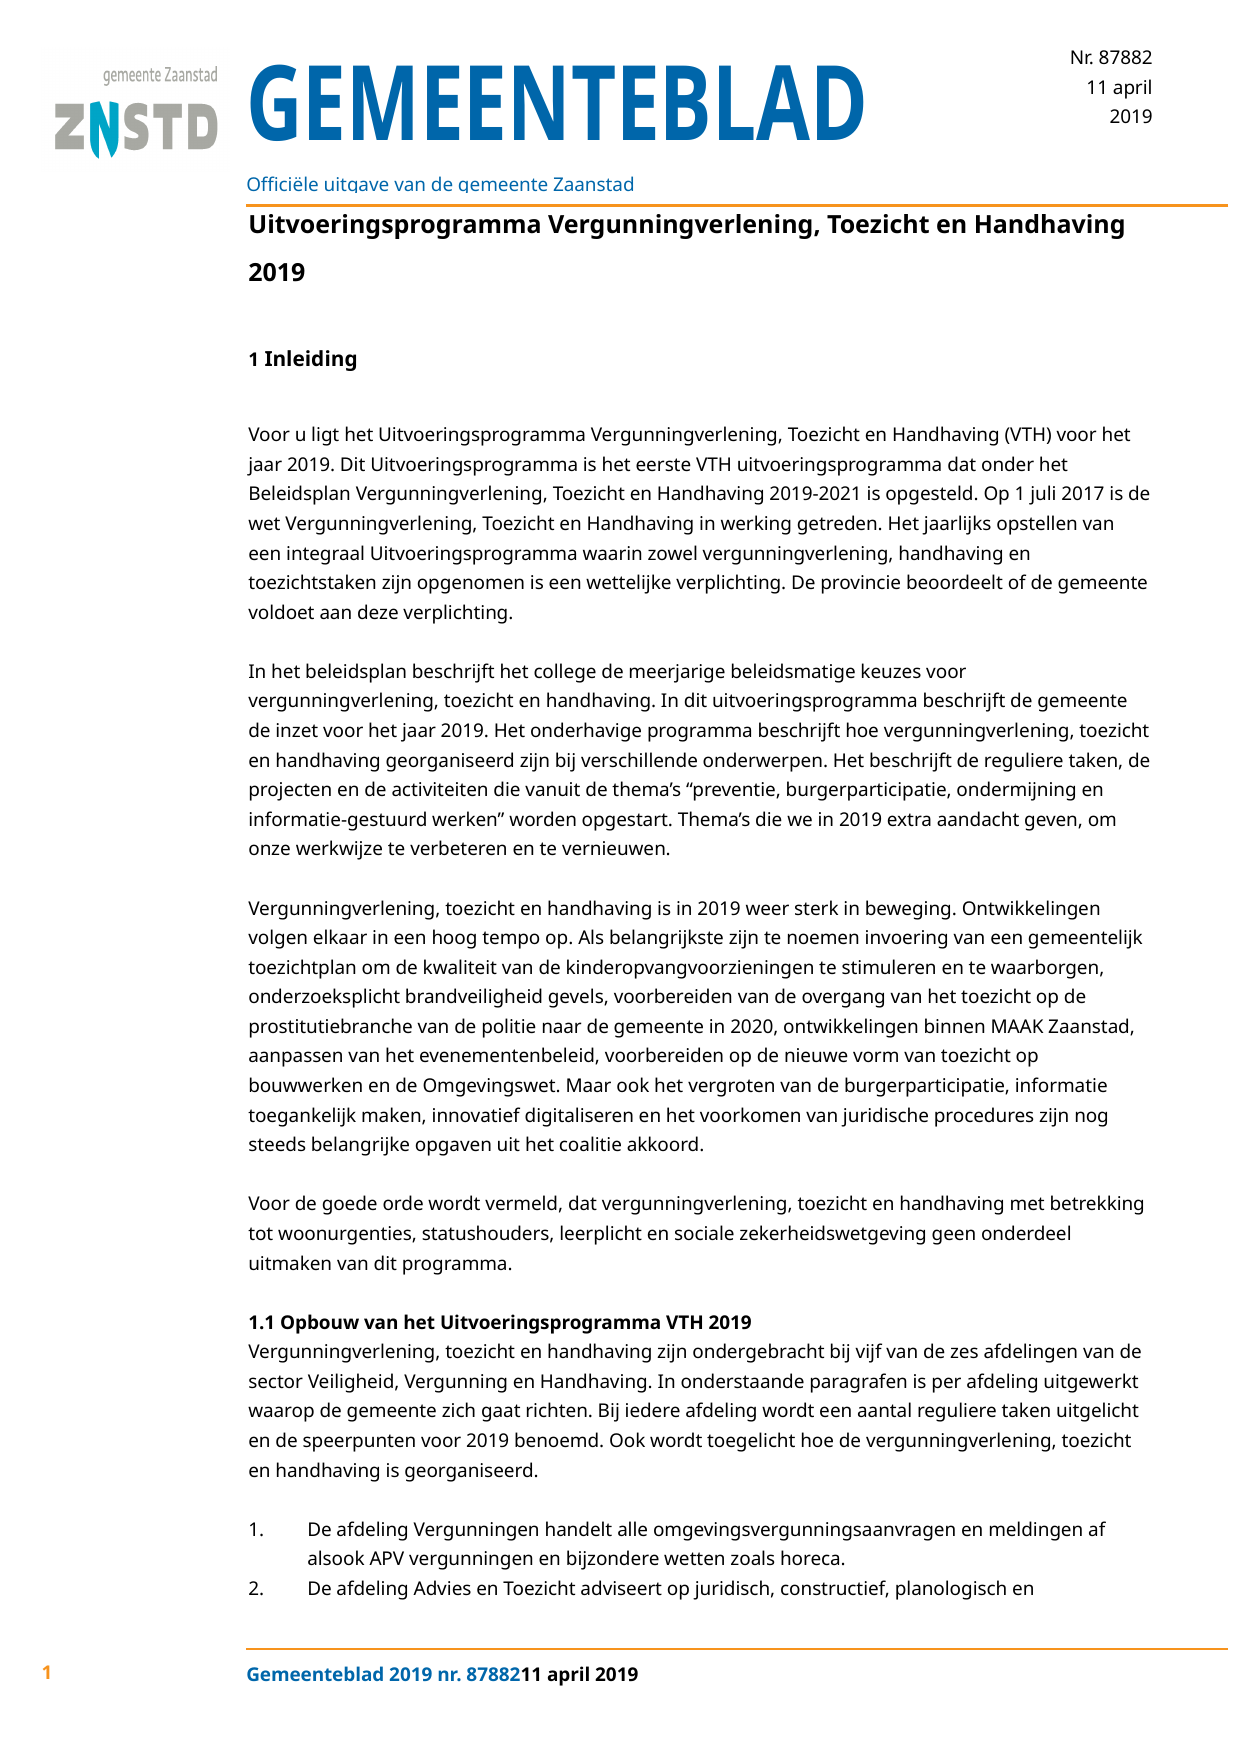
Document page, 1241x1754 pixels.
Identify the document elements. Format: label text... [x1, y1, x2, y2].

text Uitvoeringsprogramma Vergunningverlening, Toezicht en Handhaving 2019 [248, 207, 1152, 288]
text Voor u ligt het Uitvoeringsprogramma Vergunningverlening, Toezicht en Handhaving (VTH) voor het jaar 2019. Dit Uitvoeringsprogramma is het eerste VTH uitvoeringsprogramma dat onder het Beleidsplan Vergunningverlening, Toezicht en Handhaving 2019-2021 is opgesteld. Op 1 juli 2017 is de wet Vergunningverlening, Toezicht en Handhaving in werking getreden. Het jaarlijks opstellen van een integraal Uitvoeringsprogramma waarin zowel vergunningverlening, handhaving en toezichtstaken zijn opgenomen is een wettelijke verplichting. De provincie beoordeelt of de gemeente voldoet aan deze verplichting. [248, 421, 1152, 624]
list De afdeling Vergunningen handelt alle omgevingsvergunningsaanvragen en meldingen af alsook APV vergunningen en bijzondere wetten zoals horeca. [248, 1516, 1152, 1571]
text 1.1 Opbouw van het Uitvoeringsprogramma VTH 2019 [248, 1309, 1152, 1334]
text 1 Inleiding [248, 344, 1152, 372]
text Voor de goede orde wordt vermeld, dat vergunningverlening, toezicht en handhaving met betrekking tot woonurgenties, statushouders, leerplicht en sociale zekerheidswetgeving geen onderdeel uitmaken van dit programma. [248, 1191, 1152, 1275]
text In het beleidsplan beschrijft het college de meerjarige beleidsmatige keuzes voor vergunningverlening, toezicht en handhaving. In dit uitvoeringsprogramma beschrijft de gemeente de inzet voor het jaar 2019. Het onderhavige programma beschrijft hoe vergunningverlening, toezicht en handhaving georganiseerd zijn bij verschillende onderwerpen. Het beschrijft de reguliere taken, de projecten en de activiteiten die vanuit de thema’s “preventie, burgerparticipatie, ondermijning en informatie-gestuurd werken” worden opgestart. Thema’s die we in 2019 extra aandacht geven, om onze werkwijze te verbeteren en te vernieuwen. [248, 658, 1152, 861]
list De afdeling Advies en Toezicht adviseert op juridisch, constructief, planologisch en [248, 1575, 1152, 1601]
text Vergunningverlening, toezicht en handhaving is in 2019 weer sterk in beweging. Ontwikkelingen volgen elkaar in een hoog tempo op. Als belangrijkste zijn te noemen invoering van een gemeentelijk toezichtplan om de kwaliteit van de kinderopvangvoorzieningen te stimuleren en te waarborgen, onderzoeksplicht brandveiligheid gevels, voorbereiden van de overgang van het toezicht op de prostitutiebranche van de politie naar de gemeente in 2020, ontwikkelingen binnen MAAK Zaanstad, aanpassen van het evenementenbeleid, voorbereiden op de nieuwe vorm van toezicht op bouwwerken en de Omgevingswet. Maar ook het vergroten van de burgerparticipatie, informatie toegankelijk maken, innovatief digitaliseren en het voorkomen van juridische procedures zijn nog steeds belangrijke opgaven uit het coalitie akkoord. [248, 895, 1152, 1157]
text Vergunningverlening, toezicht en handhaving zijn ondergebracht bij vijf van de zes afdelingen van de sector Veiligheid, Vergunning en Handhaving. In onderstaande paragrafen is per afdeling uitgewerkt waarop de gemeente zich gaat richten. Bij iedere afdeling wordt een aantal reguliere taken uitgelicht en de speerpunten voor 2019 benoemd. Ook wordt toegelicht hoe de vergunningverlening, toezicht en handhaving is georganiseerd. [248, 1338, 1152, 1482]
picture [41, 47, 231, 172]
